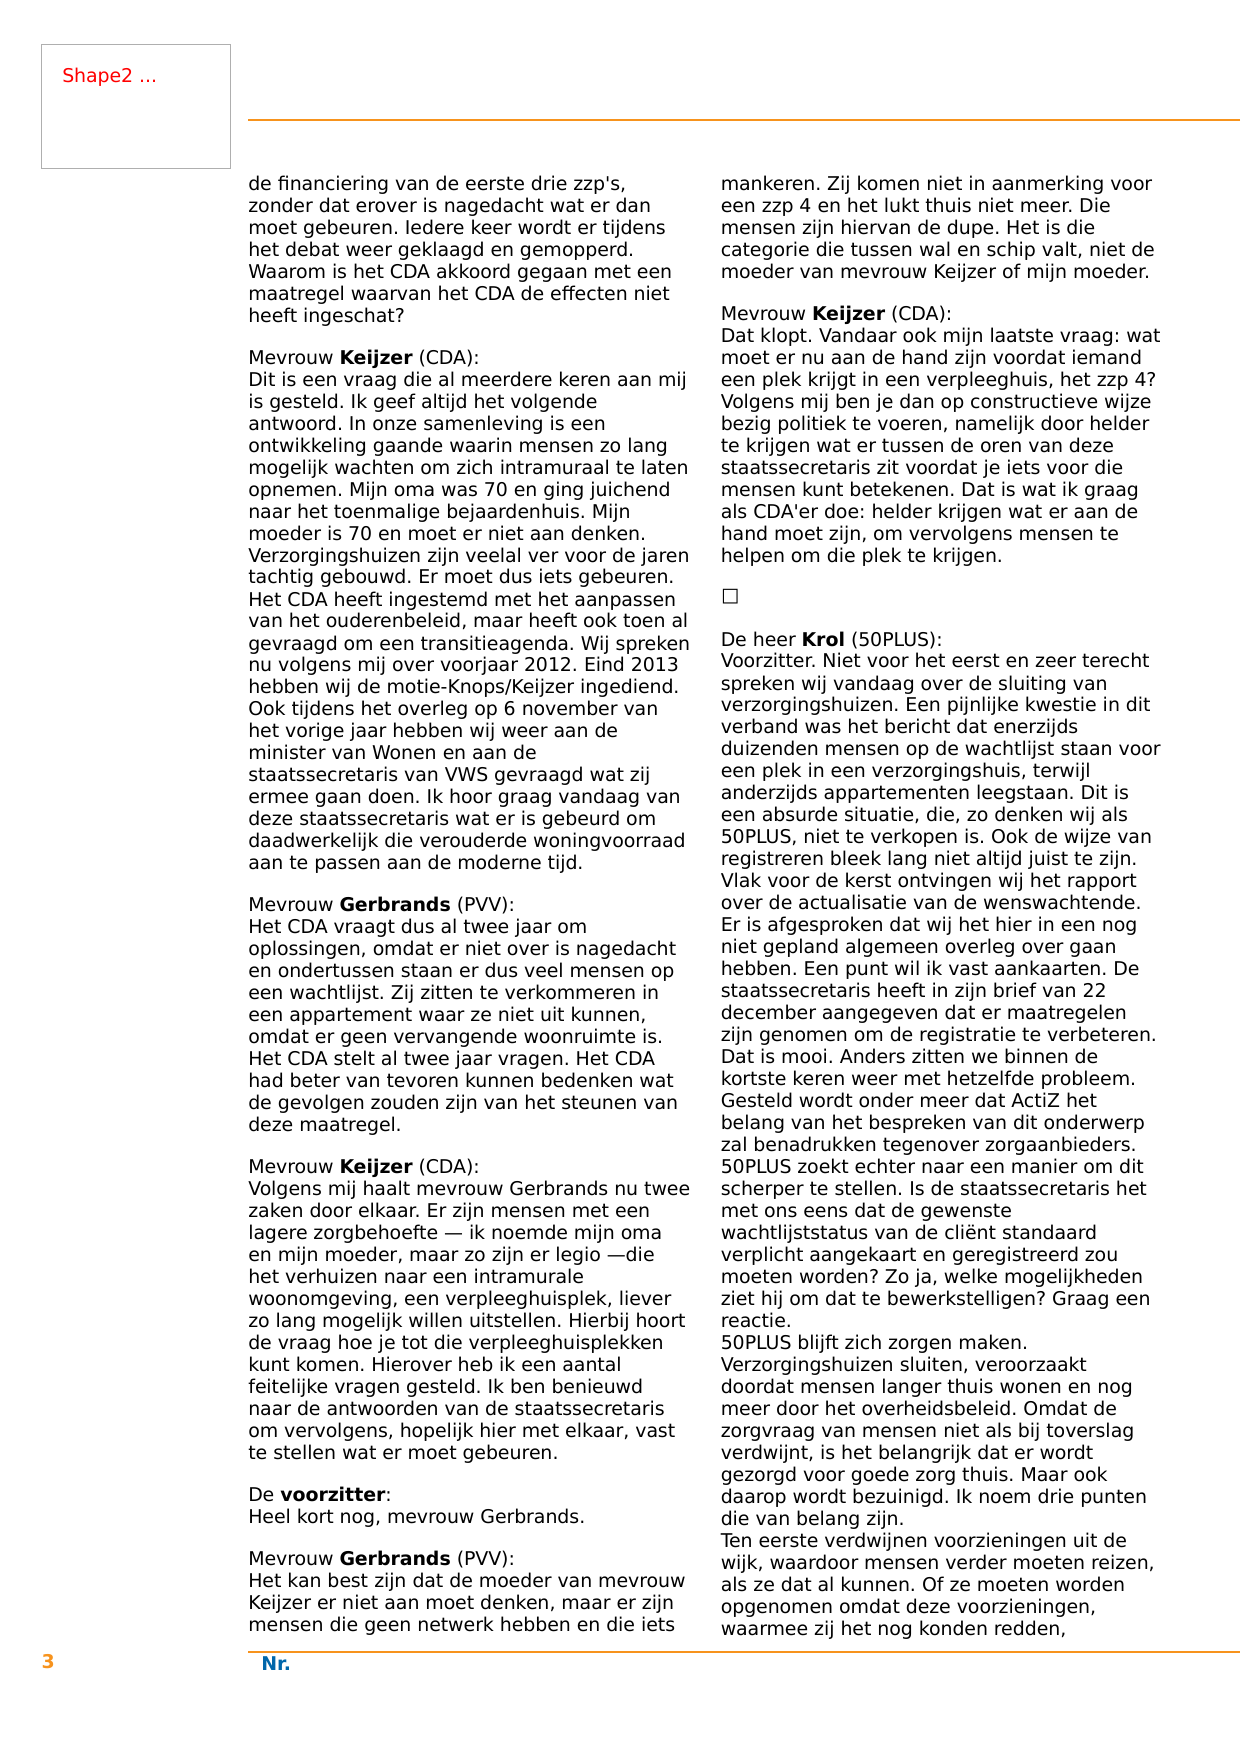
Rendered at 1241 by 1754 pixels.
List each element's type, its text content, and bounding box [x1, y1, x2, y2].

text Mevrouw Keijzer (CDA): [248, 347, 691, 369]
text Heel kort nog, mevrouw Gerbrands. [248, 1506, 691, 1528]
text de financiering van de eerste drie zzp's, zonder dat erover is nagedacht wat er dan moet gebeuren. Iedere keer wordt er tijdens het debat weer geklaagd en gemopperd. Waarom is het CDA akkoord gegaan met een maatregel waarvan het CDA de effecten niet heeft ingeschat? [248, 173, 691, 327]
text Voorzitter. Niet voor het eerst en zeer terecht spreken wij vandaag over de sluiting van verzorgingshuizen. Een pijnlijke kwestie in dit verband was het bericht dat enerzijds duizenden mensen op de wachtlijst staan voor een plek in een verzorgingshuis, terwijl anderzijds appartementen leegstaan. Dit is een absurde situatie, die, zo denken wij als 50PLUS, niet te verkopen is. Ook de wijze van registreren bleek lang niet altijd juist te zijn. Vlak voor de kerst ontvingen wij het rapport over de actualisatie van de wenswachtende. Er is afgesproken dat wij het hier in een nog niet gepland algemeen overleg over gaan hebben. Een punt wil ik vast aankaarten. De staatssecretaris heeft in zijn brief van 22 december aangegeven dat er maatregelen zijn genomen om de registratie te verbeteren. Dat is mooi. Anders zitten we binnen de kortste keren weer met hetzelfde probleem. Gesteld wordt onder meer dat ActiZ het belang van het bespreken van dit onderwerp zal benadrukken tegenover zorgaanbieders. 50PLUS zoekt echter naar een manier om dit scherper te stellen. Is de staatssecretaris het met ons eens dat de gewenste wachtlijststatus van de cliënt standaard verplicht aangekaart en geregistreerd zou moeten worden? Zo ja, welke mogelijkheden ziet hij om dat te bewerkstelligen? Graag een reactie. [721, 650, 1163, 1332]
text Dit is een vraag die al meerdere keren aan mij is gesteld. Ik geef altijd het volgende antwoord. In onze samenleving is een ontwikkeling gaande waarin mensen zo lang mogelijk wachten om zich intramuraal te laten opnemen. Mijn oma was 70 en ging juichend naar het toenmalige bejaardenhuis. Mijn moeder is 70 en moet er niet aan denken. Verzorgingshuizen zijn veelal ver voor de jaren tachtig gebouwd. Er moet dus iets gebeuren. Het CDA heeft ingestemd met het aanpassen van het ouderenbeleid, maar heeft ook toen al gevraagd om een transitieagenda. Wij spreken nu volgens mij over voorjaar 2012. Eind 2013 hebben wij de motie-Knops/Keijzer ingediend. Ook tijdens het overleg op 6 november van het vorige jaar hebben wij weer aan de minister van Wonen en aan de staatssecretaris van VWS gevraagd wat zij ermee gaan doen. Ik hoor graag vandaag van deze staatssecretaris wat er is gebeurd om daadwerkelijk die verouderde woningvoorraad aan te passen aan de moderne tijd. [248, 369, 691, 874]
text Mevrouw Gerbrands (PVV): [248, 1548, 691, 1569]
text Mevrouw Gerbrands (PVV): [248, 894, 691, 916]
text mankeren. Zij komen niet in aanmerking voor een zzp 4 en het lukt thuis niet meer. Die mensen zijn hiervan de dupe. Het is die categorie die tussen wal en schip valt, niet de moeder van mevrouw Keijzer of mijn moeder. [721, 173, 1163, 283]
text De voorzitter: [248, 1484, 691, 1506]
text Ten eerste verdwijnen voorzieningen uit de wijk, waardoor mensen verder moeten reizen, als ze dat al kunnen. Of ze moeten worden opgenomen omdat deze voorzieningen, waarmee zij het nog konden redden, [721, 1529, 1163, 1639]
text ⬜ [721, 586, 1163, 608]
text De heer Krol (50PLUS): [721, 628, 1163, 650]
text Het kan best zijn dat de moeder van mevrouw Keijzer er niet aan moet denken, maar er zijn mensen die geen netwerk hebben en die iets [248, 1569, 691, 1636]
text Mevrouw Keijzer (CDA): [248, 1156, 691, 1178]
text Mevrouw Keijzer (CDA): [721, 303, 1163, 325]
text Volgens mij haalt mevrouw Gerbrands nu twee zaken door elkaar. Er zijn mensen met een lagere zorgbehoefte — ik noemde mijn oma en mijn moeder, maar zo zijn er legio —die het verhuizen naar een intramurale woonomgeving, een verpleeghuisplek, liever zo lang mogelijk willen uitstellen. Hierbij hoort de vraag hoe je tot die verpleeghuisplekken kunt komen. Hierover heb ik een aantal feitelijke vragen gesteld. Ik ben benieuwd naar de antwoorden van de staatssecretaris om vervolgens, hopelijk hier met elkaar, vast te stellen wat er moet gebeuren. [248, 1178, 691, 1464]
text Dat klopt. Vandaar ook mijn laatste vraag: wat moet er nu aan de hand zijn voordat iemand een plek krijgt in een verpleeghuis, het zzp 4? Volgens mij ben je dan op constructieve wijze bezig politiek te voeren, namelijk door helder te krijgen wat er tussen de oren van deze staatssecretaris zit voordat je iets voor die mensen kunt betekenen. Dat is wat ik graag als CDA'er doe: helder krijgen wat er aan de hand moet zijn, om vervolgens mensen te helpen om die plek te krijgen. [721, 325, 1163, 566]
text Het CDA vraagt dus al twee jaar om oplossingen, omdat er niet over is nagedacht en ondertussen staan er dus veel mensen op een wachtlijst. Zij zitten te verkommeren in een appartement waar ze niet uit kunnen, omdat er geen vervangende woonruimte is. Het CDA stelt al twee jaar vragen. Het CDA had beter van tevoren kunnen bedenken wat de gevolgen zouden zijn van het steunen van deze maatregel. [248, 916, 691, 1136]
text 50PLUS blijft zich zorgen maken. Verzorgingshuizen sluiten, veroorzaakt doordat mensen langer thuis wonen en nog meer door het overheidsbeleid. Omdat de zorgvraag van mensen niet als bij toverslag verdwijnt, is het belangrijk dat er wordt gezorgd voor goede zorg thuis. Maar ook daarop wordt bezuinigd. Ik noem drie punten die van belang zijn. [721, 1332, 1163, 1529]
